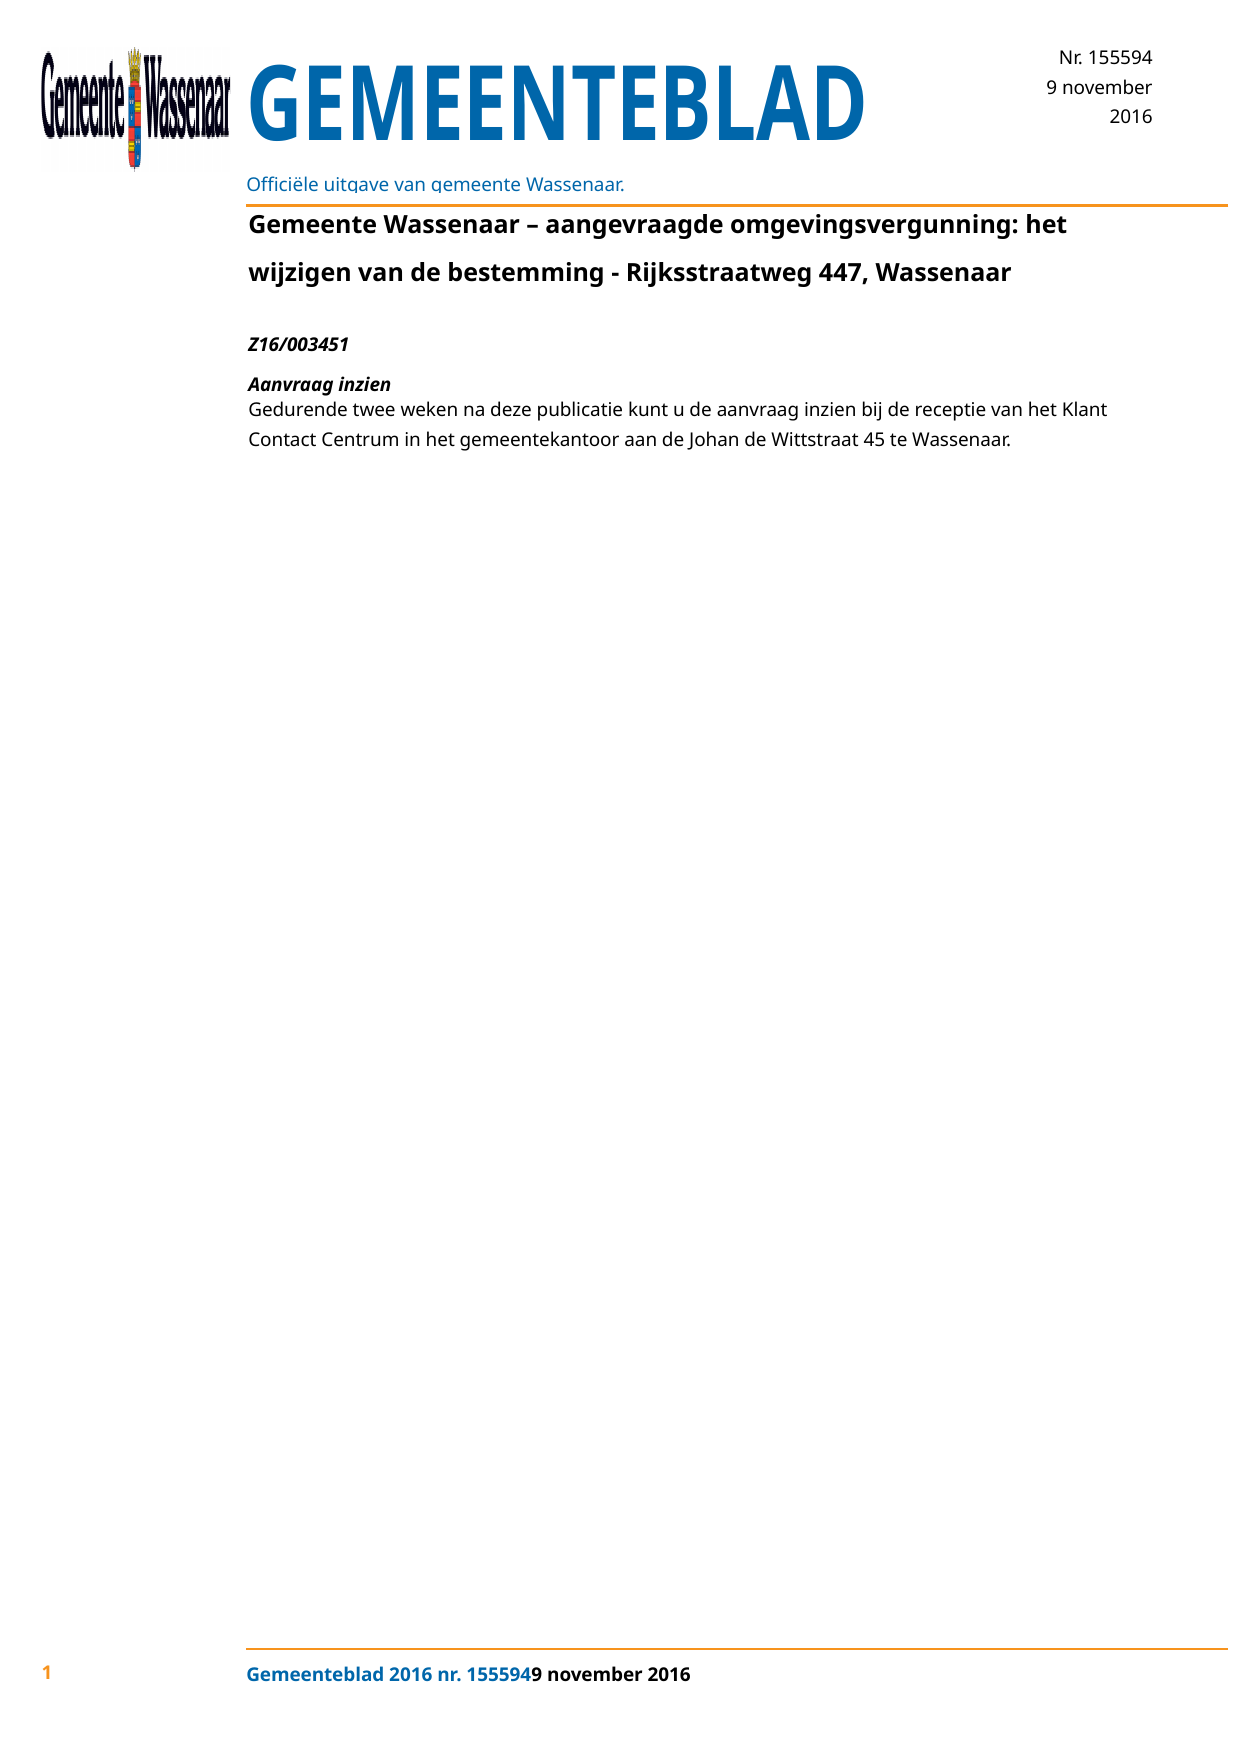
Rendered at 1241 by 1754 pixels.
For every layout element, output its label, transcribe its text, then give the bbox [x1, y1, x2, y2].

text Gemeente Wassenaar – aangevraagde omgevingsvergunning: het wijzigen van de bestemming - Rijksstraatweg 447, Wassenaar [248, 207, 1152, 288]
text Z16/003451 [248, 331, 1152, 357]
text Aanvraag inzien [248, 371, 1152, 396]
text Gedurende twee weken na deze publicatie kunt u de aanvraag inzien bij de receptie van het Klant Contact Centrum in het gemeentekantoor aan de Johan de Wittstraat 45 te Wassenaar. [248, 396, 1152, 452]
picture [41, 47, 231, 172]
